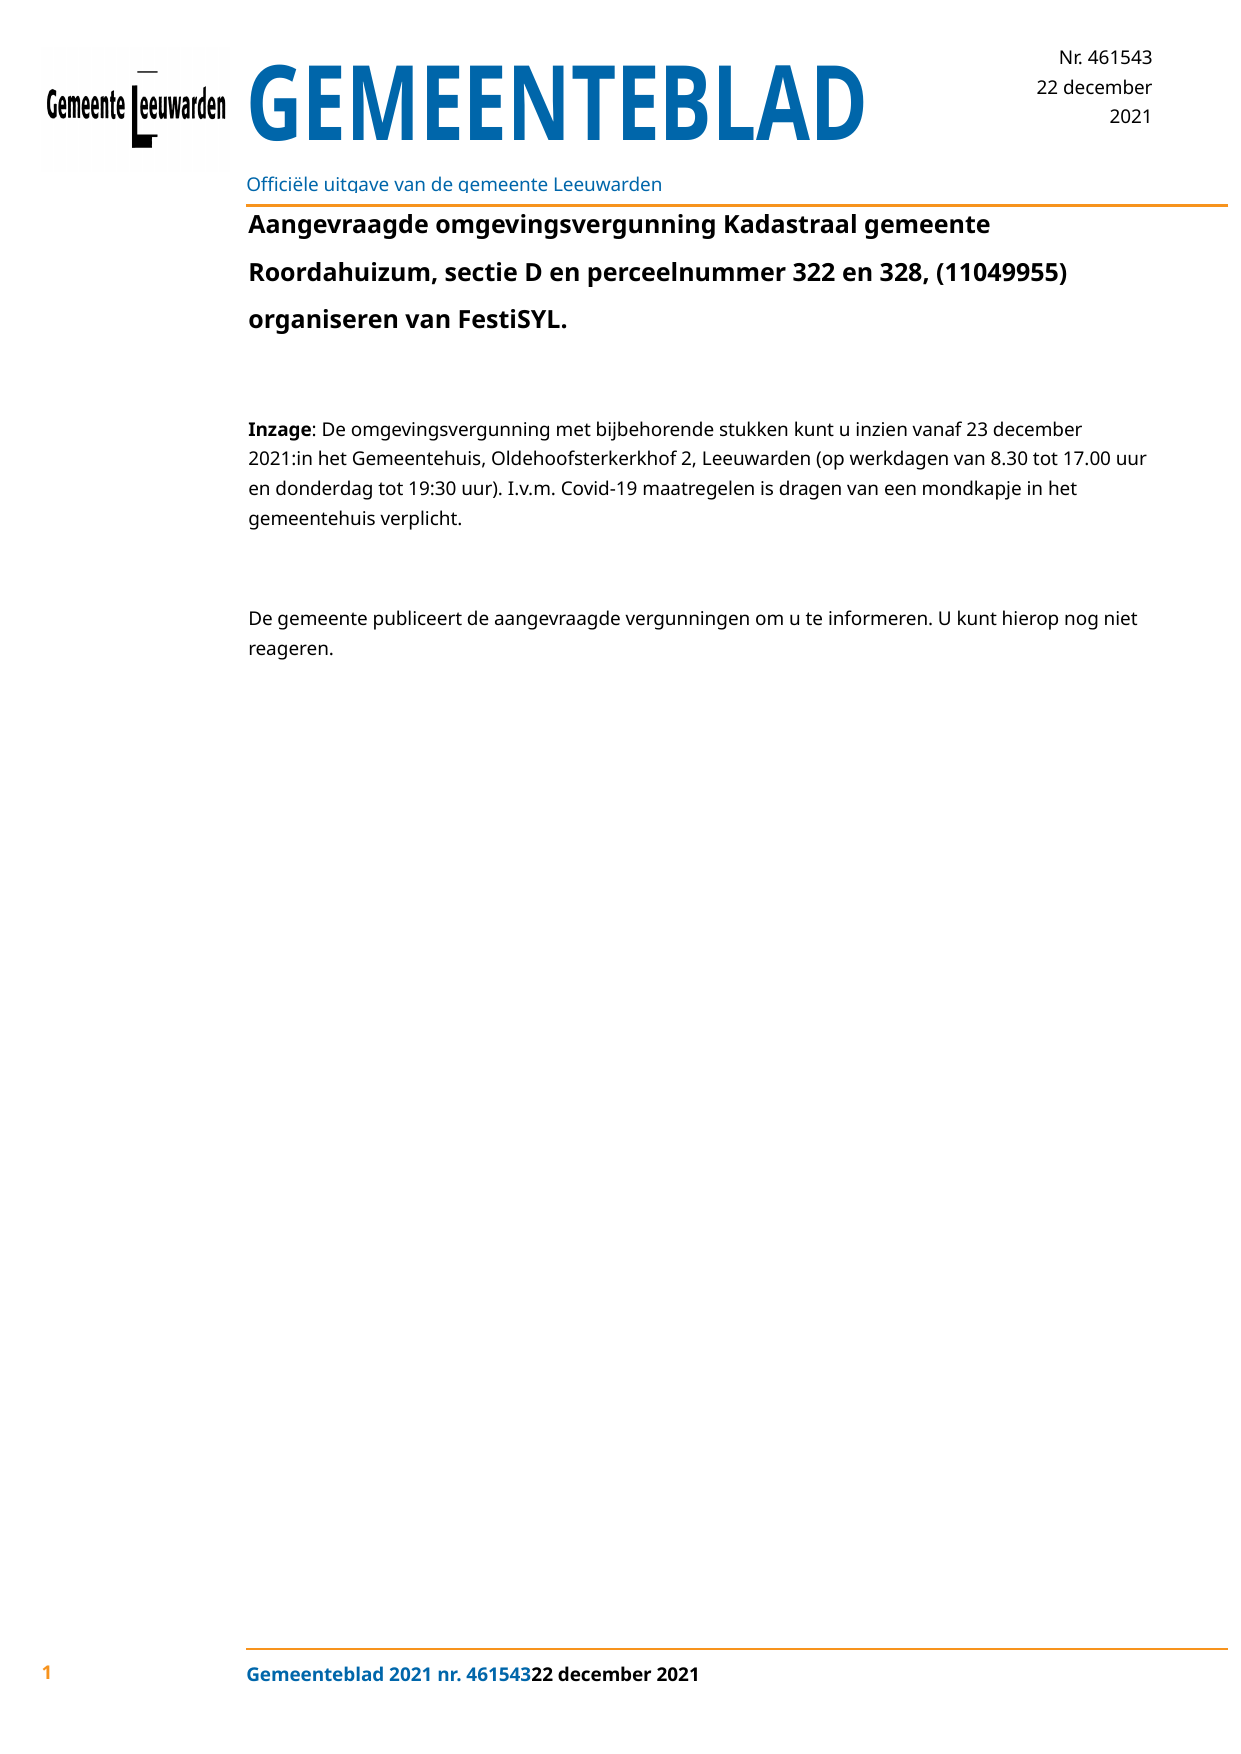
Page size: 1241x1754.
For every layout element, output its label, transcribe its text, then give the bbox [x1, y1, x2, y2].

picture [41, 47, 231, 172]
text Aangevraagde omgevingsvergunning Kadastraal gemeente Roordahuizum, sectie D en perceelnummer 322 en 328, (11049955) organiseren van FestiSYL. [248, 207, 1152, 336]
text De gemeente publiceert de aangevraagde vergunningen om u te informeren. U kunt hierop nog niet reageren. [248, 606, 1152, 661]
text Inzage: De omgevingsvergunning met bijbehorende stukken kunt u inzien vanaf 23 december 2021:in het Gemeentehuis, Oldehoofsterkerkhof 2, Leeuwarden (op werkdagen van 8.30 tot 17.00 uur en donderdag tot 19:30 uur). I.v.m. Covid-19 maatregelen is dragen van een mondkapje in het gemeentehuis verplicht. [248, 416, 1152, 530]
